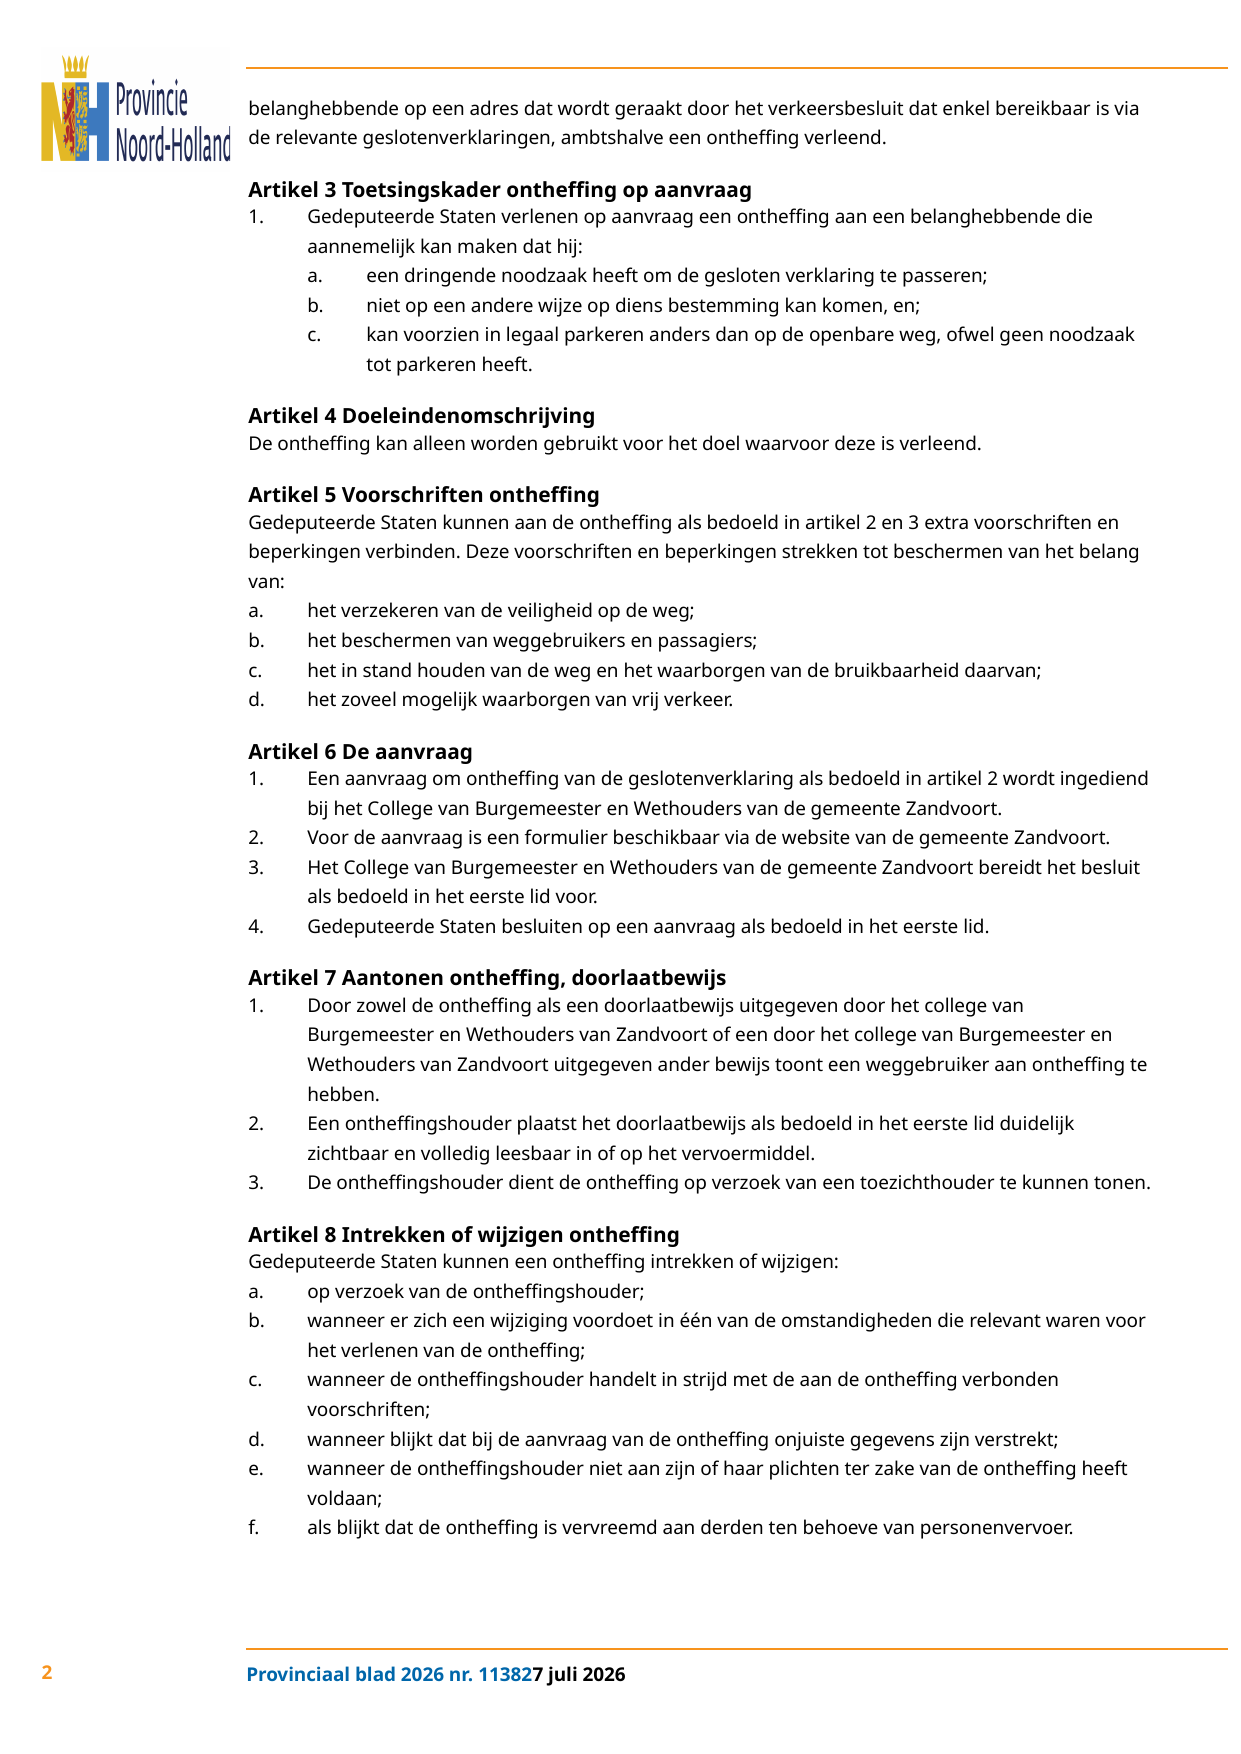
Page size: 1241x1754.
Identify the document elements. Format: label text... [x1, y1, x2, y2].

list een dringende noodzaak heeft om de gesloten verklaring te passeren; [307, 262, 1152, 288]
list op verzoek van de ontheffingshouder; [248, 1278, 1152, 1304]
list wanneer de ontheffingshouder handelt in strijd met de aan de ontheffing verbonden voorschriften; [248, 1367, 1152, 1422]
list Door zowel de ontheffing als een doorlaatbewijs uitgegeven door het college van Burgemeester en Wethouders van Zandvoort of een door het college van Burgemeester en Wethouders van Zandvoort uitgegeven ander bewijs toont een weggebruiker aan ontheffing te hebben. [248, 992, 1152, 1106]
text De ontheffing kan alleen worden gebruikt voor het doel waarvoor deze is verleend. [248, 430, 1152, 456]
list het zoveel mogelijk waarborgen van vrij verkeer. [248, 686, 1152, 712]
list De ontheffingshouder dient de ontheffing op verzoek van een toezichthouder te kunnen tonen. [248, 1169, 1152, 1195]
text Artikel 7 Aantonen ontheffing, doorlaatbewijs [248, 963, 1152, 992]
list Voor de aanvraag is een formulier beschikbaar via de website van de gemeente Zandvoort. [248, 824, 1152, 850]
list wanneer blijkt dat bij de aanvraag van de ontheffing onjuiste gegevens zijn verstrekt; [248, 1426, 1152, 1452]
picture [41, 47, 231, 172]
list niet op een andere wijze op diens bestemming kan komen, en; [307, 292, 1152, 318]
text Artikel 5 Voorschriften ontheffing [248, 480, 1152, 509]
text Artikel 8 Intrekken of wijzigen ontheffing [248, 1220, 1152, 1248]
text Artikel 4 Doeleindenomschrijving [248, 402, 1152, 430]
text Artikel 3 Toetsingskader ontheffing op aanvraag [248, 175, 1152, 203]
text belanghebbende op een adres dat wordt geraakt door het verkeersbesluit dat enkel bereikbaar is via de relevante geslotenverklaringen, ambtshalve een ontheffing verleend. [248, 95, 1152, 150]
text Artikel 6 De aanvraag [248, 737, 1152, 765]
list als blijkt dat de ontheffing is vervreemd aan derden ten behoeve van personenvervoer. [248, 1514, 1152, 1540]
list het in stand houden van de weg en het waarborgen van de bruikbaarheid daarvan; [248, 657, 1152, 682]
list Het College van Burgemeester en Wethouders van de gemeente Zandvoort bereidt het besluit als bedoeld in het eerste lid voor. [248, 854, 1152, 909]
list wanneer er zich een wijziging voordoet in één van de omstandigheden die relevant waren voor het verlenen van de ontheffing; [248, 1307, 1152, 1363]
list Een aanvraag om ontheffing van de geslotenverklaring als bedoeld in artikel 2 wordt ingediend bij het College van Burgemeester en Wethouders van de gemeente Zandvoort. [248, 765, 1152, 821]
text Gedeputeerde Staten kunnen aan de ontheffing als bedoeld in artikel 2 en 3 extra voorschriften en beperkingen verbinden. Deze voorschriften en beperkingen strekken tot beschermen van het belang van: [248, 509, 1152, 594]
list Gedeputeerde Staten verlenen op aanvraag een ontheffing aan een belanghebbende die aannemelijk kan maken dat hij: [248, 203, 1152, 258]
list wanneer de ontheffingshouder niet aan zijn of haar plichten ter zake van de ontheffing heeft voldaan; [248, 1455, 1152, 1511]
text Gedeputeerde Staten kunnen een ontheffing intrekken of wijzigen: [248, 1248, 1152, 1274]
list Gedeputeerde Staten besluiten op een aanvraag als bedoeld in het eerste lid. [248, 913, 1152, 939]
list Een ontheffingshouder plaatst het doorlaatbewijs als bedoeld in het eerste lid duidelijk zichtbaar en volledig leesbaar in of op het vervoermiddel. [248, 1110, 1152, 1166]
list het beschermen van weggebruikers en passagiers; [248, 627, 1152, 653]
list kan voorzien in legaal parkeren anders dan op de openbare weg, ofwel geen noodzaak tot parkeren heeft. [307, 322, 1152, 377]
list het verzekeren van de veiligheid op de weg; [248, 598, 1152, 623]
